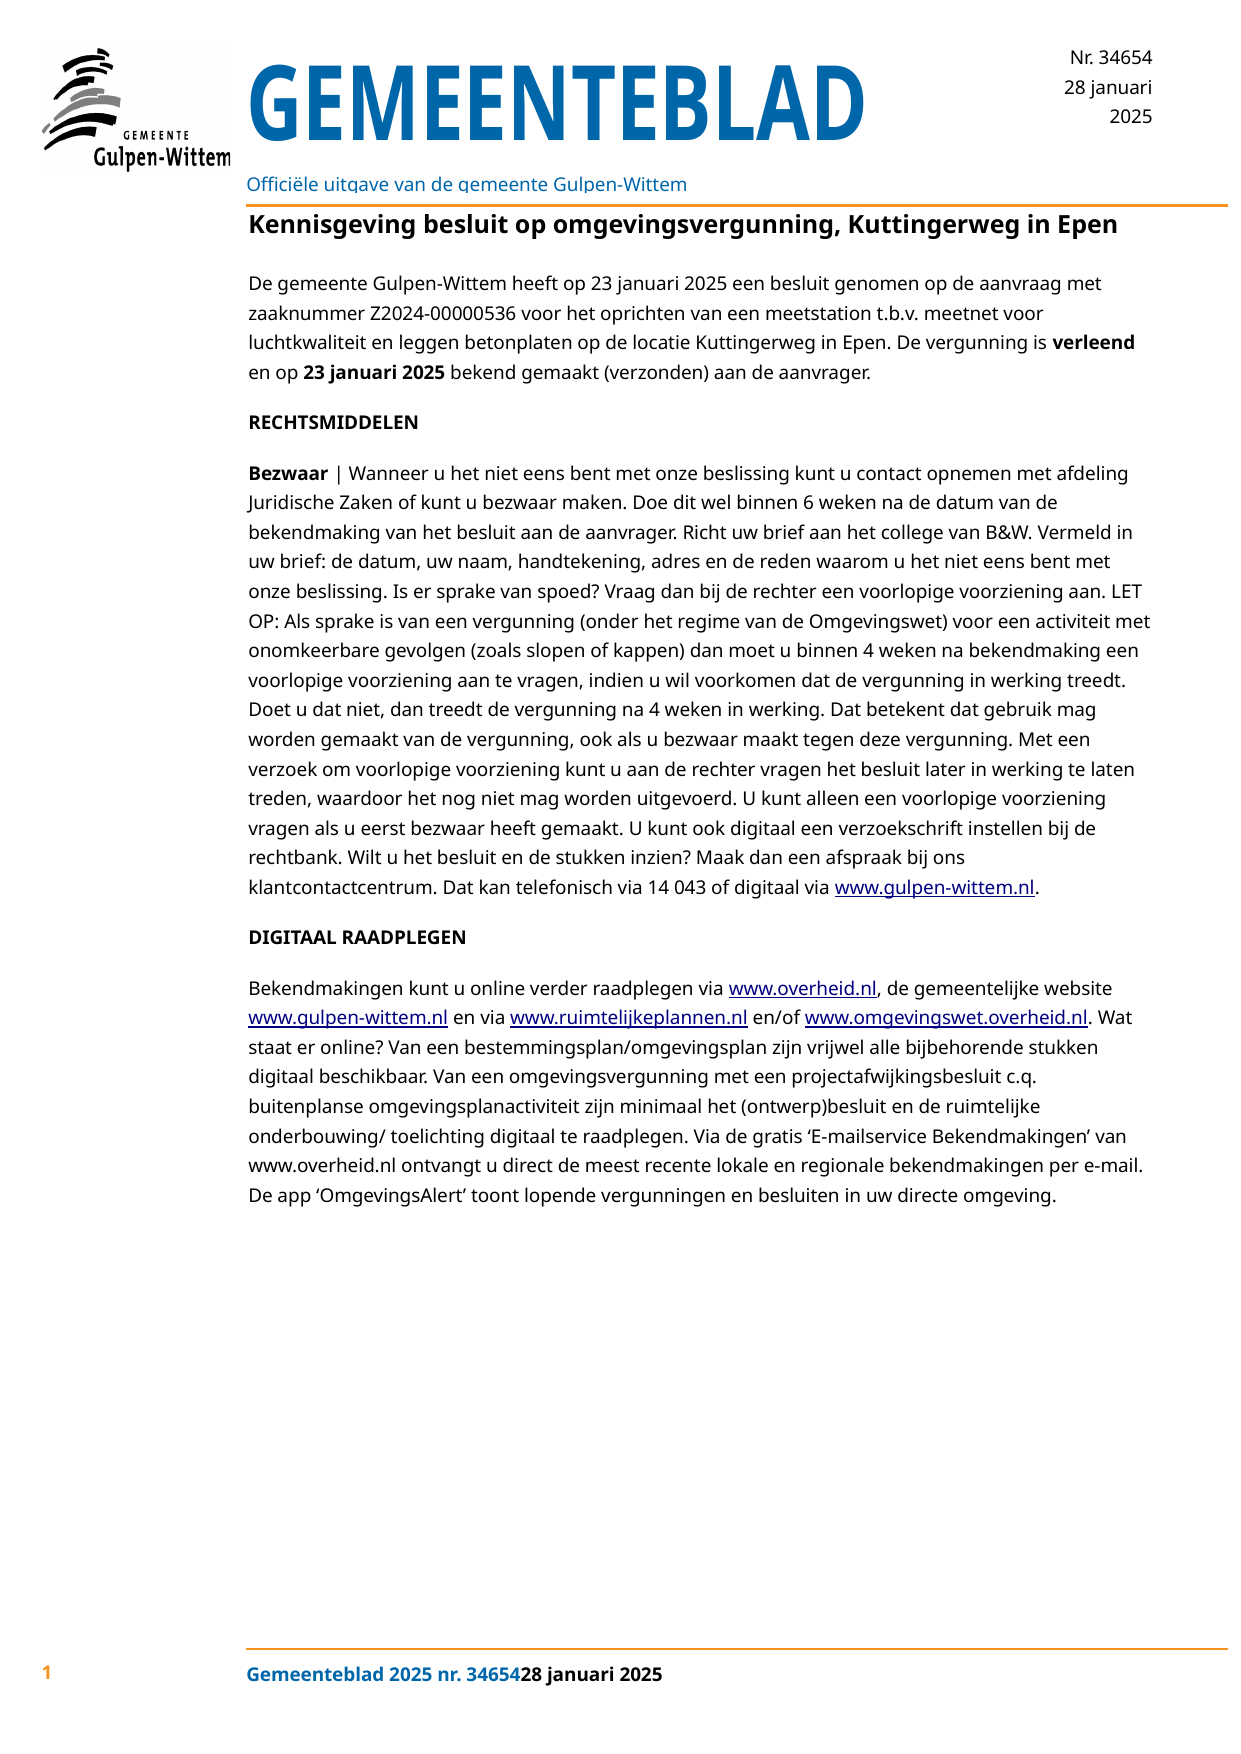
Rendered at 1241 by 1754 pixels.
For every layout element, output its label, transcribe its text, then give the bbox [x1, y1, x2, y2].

text Kennisgeving besluit op omgevingsvergunning, Kuttingerweg in Epen [248, 207, 1152, 241]
text DIGITAAL RAADPLEGEN [248, 924, 1152, 950]
text Bezwaar | Wanneer u het niet eens bent met onze beslissing kunt u contact opnemen met afdeling Juridische Zaken of kunt u bezwaar maken. Doe dit wel binnen 6 weken na de datum van de bekendmaking van het besluit aan de aanvrager. Richt uw brief aan het college van B&W. Vermeld in uw brief: de datum, uw naam, handtekening, adres en de reden waarom u het niet eens bent met onze beslissing. Is er sprake van spoed? Vraag dan bij de rechter een voorlopige voorziening aan. LET OP: Als sprake is van een vergunning (onder het regime van de Omgevingswet) voor een activiteit met onomkeerbare gevolgen (zoals slopen of kappen) dan moet u binnen 4 weken na bekendmaking een voorlopige voorziening aan te vragen, indien u wil voorkomen dat de vergunning in werking treedt. Doet u dat niet, dan treedt de vergunning na 4 weken in werking. Dat betekent dat gebruik mag worden gemaakt van de vergunning, ook als u bezwaar maakt tegen deze vergunning. Met een verzoek om voorlopige voorziening kunt u aan de rechter vragen het besluit later in werking te laten treden, waardoor het nog niet mag worden uitgevoerd. U kunt alleen een voorlopige voorziening vragen als u eerst bezwaar heeft gemaakt. U kunt ook digitaal een verzoekschrift instellen bij de rechtbank. Wilt u het besluit en de stukken inzien? Maak dan een afspraak bij ons klantcontactcentrum. Dat kan telefonisch via 14 043 of digitaal via www.gulpen-wittem.nl. [248, 460, 1152, 900]
picture [41, 47, 231, 172]
text Bekendmakingen kunt u online verder raadplegen via www.overheid.nl, de gemeentelijke website www.gulpen-wittem.nl en via www.ruimtelijkeplannen.nl en/of www.omgevingswet.overheid.nl. Wat staat er online? Van een bestemmingsplan/omgevingsplan zijn vrijwel alle bijbehorende stukken digitaal beschikbaar. Van een omgevingsvergunning met een projectafwijkingsbesluit c.q. buitenplanse omgevingsplanactiviteit zijn minimaal het (ontwerp)besluit en de ruimtelijke onderbouwing/ toelichting digitaal te raadplegen. Via de gratis ‘E-mailservice Bekendmakingen’ van www.overheid.nl ontvangt u direct de meest recente lokale en regionale bekendmakingen per e-mail. De app ‘OmgevingsAlert’ toont lopende vergunningen en besluiten in uw directe omgeving. [248, 975, 1152, 1208]
text De gemeente Gulpen-Wittem heeft op 23 januari 2025 een besluit genomen op de aanvraag met zaaknummer Z2024-00000536 voor het oprichten van een meetstation t.b.v. meetnet voor luchtkwaliteit en leggen betonplaten op de locatie Kuttingerweg in Epen. De vergunning is verleend en op 23 januari 2025 bekend gemaakt (verzonden) aan de aanvrager. [248, 270, 1152, 385]
text RECHTSMIDDELEN [248, 409, 1152, 435]
